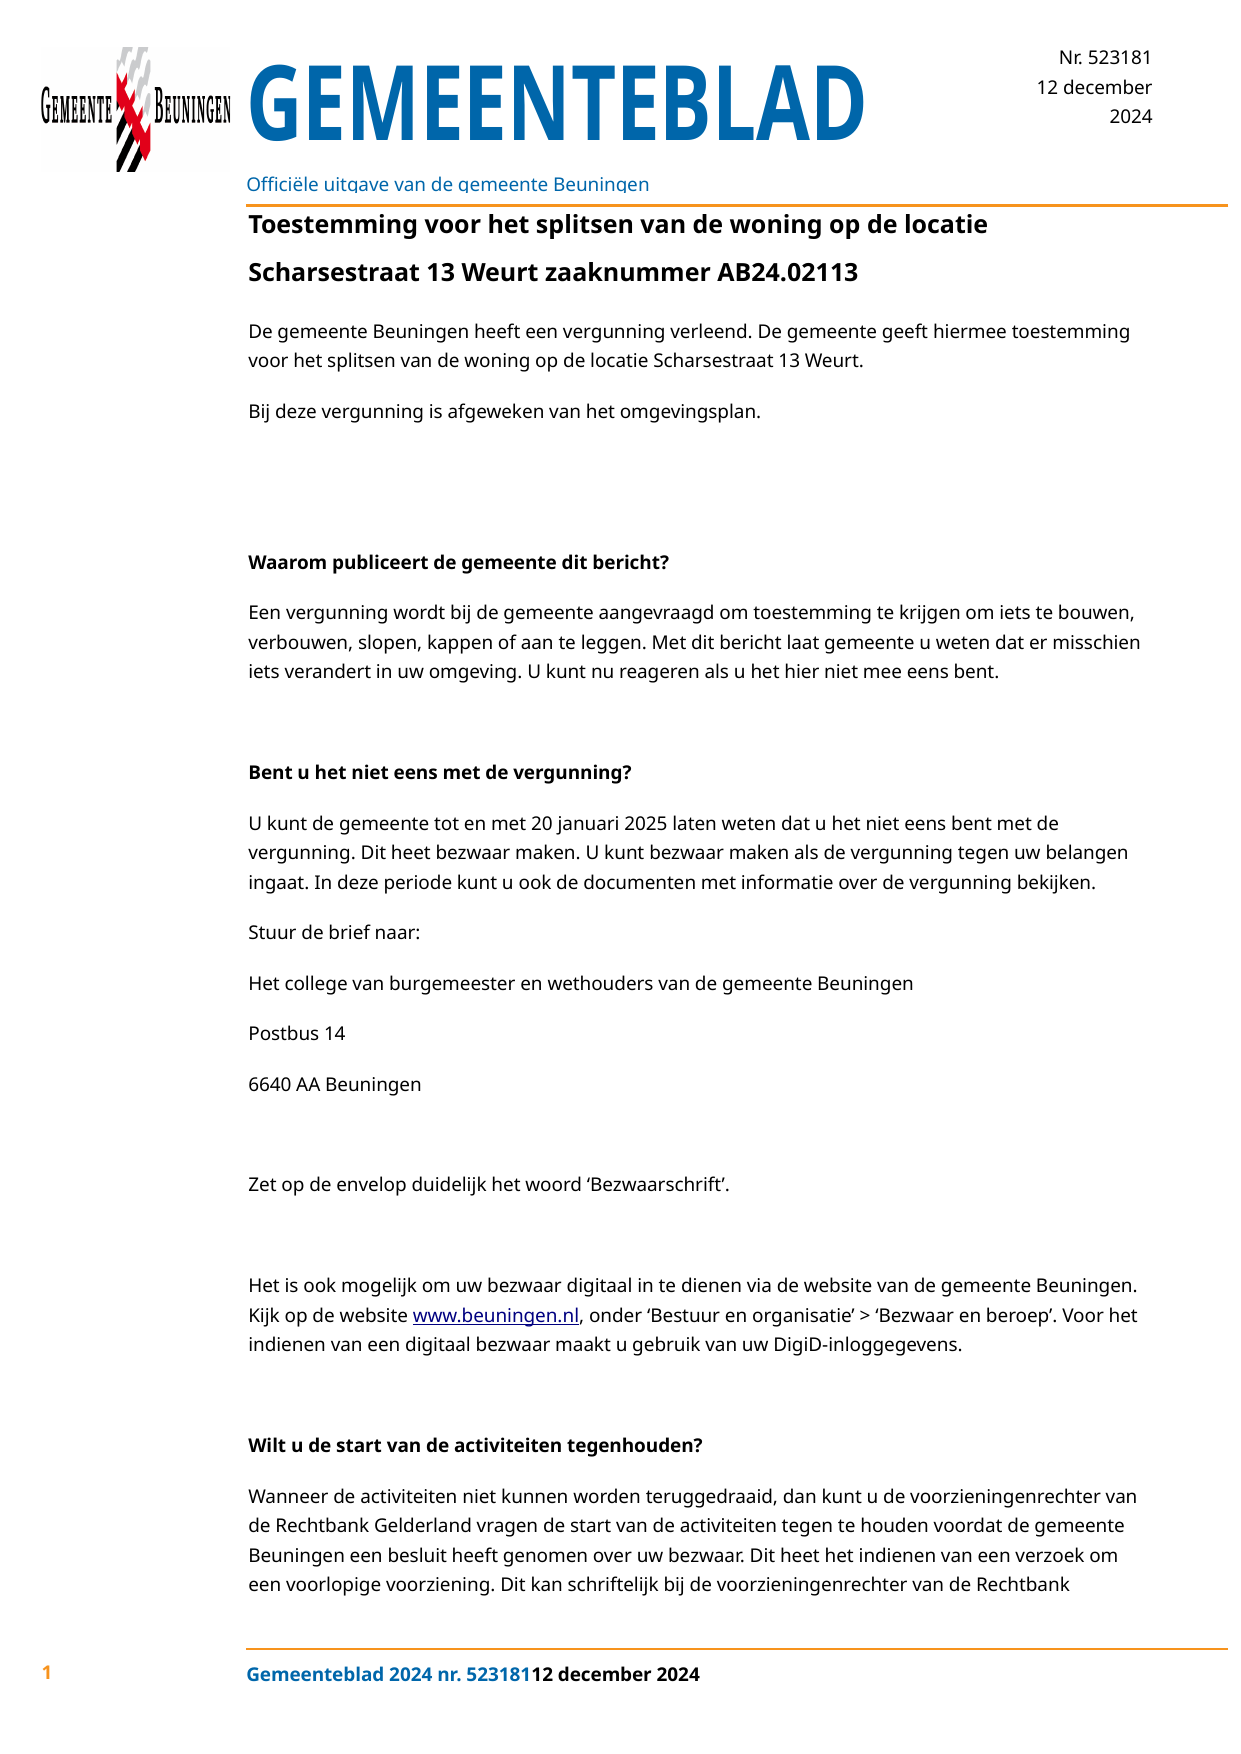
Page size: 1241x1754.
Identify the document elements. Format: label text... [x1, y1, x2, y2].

text Stuur de brief naar: [248, 919, 1152, 945]
text Waarom publiceert de gemeente dit bericht? [248, 549, 1152, 575]
text Wanneer de activiteiten niet kunnen worden teruggedraaid, dan kunt u de voorzieningenrechter van de Rechtbank Gelderland vragen de start van de activiteiten tegen te houden voordat de gemeente Beuningen een besluit heeft genomen over uw bezwaar. Dit heet het indienen van een verzoek om een voorlopige voorziening. Dit kan schriftelijk bij de voorzieningenrechter van de Rechtbank [248, 1483, 1152, 1597]
text Het college van burgemeester en wethouders van de gemeente Beuningen [248, 970, 1152, 996]
text Een vergunning wordt bij de gemeente aangevraagd om toestemming te krijgen om iets te bouwen, verbouwen, slopen, kappen of aan te leggen. Met dit bericht laat gemeente u weten dat er misschien iets verandert in uw omgeving. U kunt nu reageren als u het hier niet mee eens bent. [248, 599, 1152, 684]
text Bent u het niet eens met de vergunning? [248, 759, 1152, 785]
text Bij deze vergunning is afgeweken van het omgevingsplan. [248, 398, 1152, 424]
picture [41, 47, 231, 172]
text De gemeente Beuningen heeft een vergunning verleend. De gemeente geeft hiermee toestemming voor het splitsen van de woning op de locatie Scharsestraat 13 Weurt. [248, 318, 1152, 373]
text 6640 AA Beuningen [248, 1071, 1152, 1097]
text Zet op de envelop duidelijk het woord ‘Bezwaarschrift’. [248, 1172, 1152, 1197]
text U kunt de gemeente tot en met 20 januari 2025 laten weten dat u het niet eens bent met de vergunning. Dit heet bezwaar maken. U kunt bezwaar maken als de vergunning tegen uw belangen ingaat. In deze periode kunt u ook de documenten met informatie over de vergunning bekijken. [248, 810, 1152, 895]
text Wilt u de start van de activiteiten tegenhouden? [248, 1432, 1152, 1458]
text Het is ook mogelijk om uw bezwaar digitaal in te dienen via de website van de gemeente Beuningen. Kijk op de website www.beuningen.nl, onder ‘Bestuur en organisatie’ > ‘Bezwaar en beroep’. Voor het indienen van een digitaal bezwaar maakt u gebruik van uw DigiD-inloggegevens. [248, 1272, 1152, 1357]
text Toestemming voor het splitsen van de woning op de locatie Scharsestraat 13 Weurt zaaknummer AB24.02113 [248, 207, 1152, 288]
text Postbus 14 [248, 1020, 1152, 1046]
